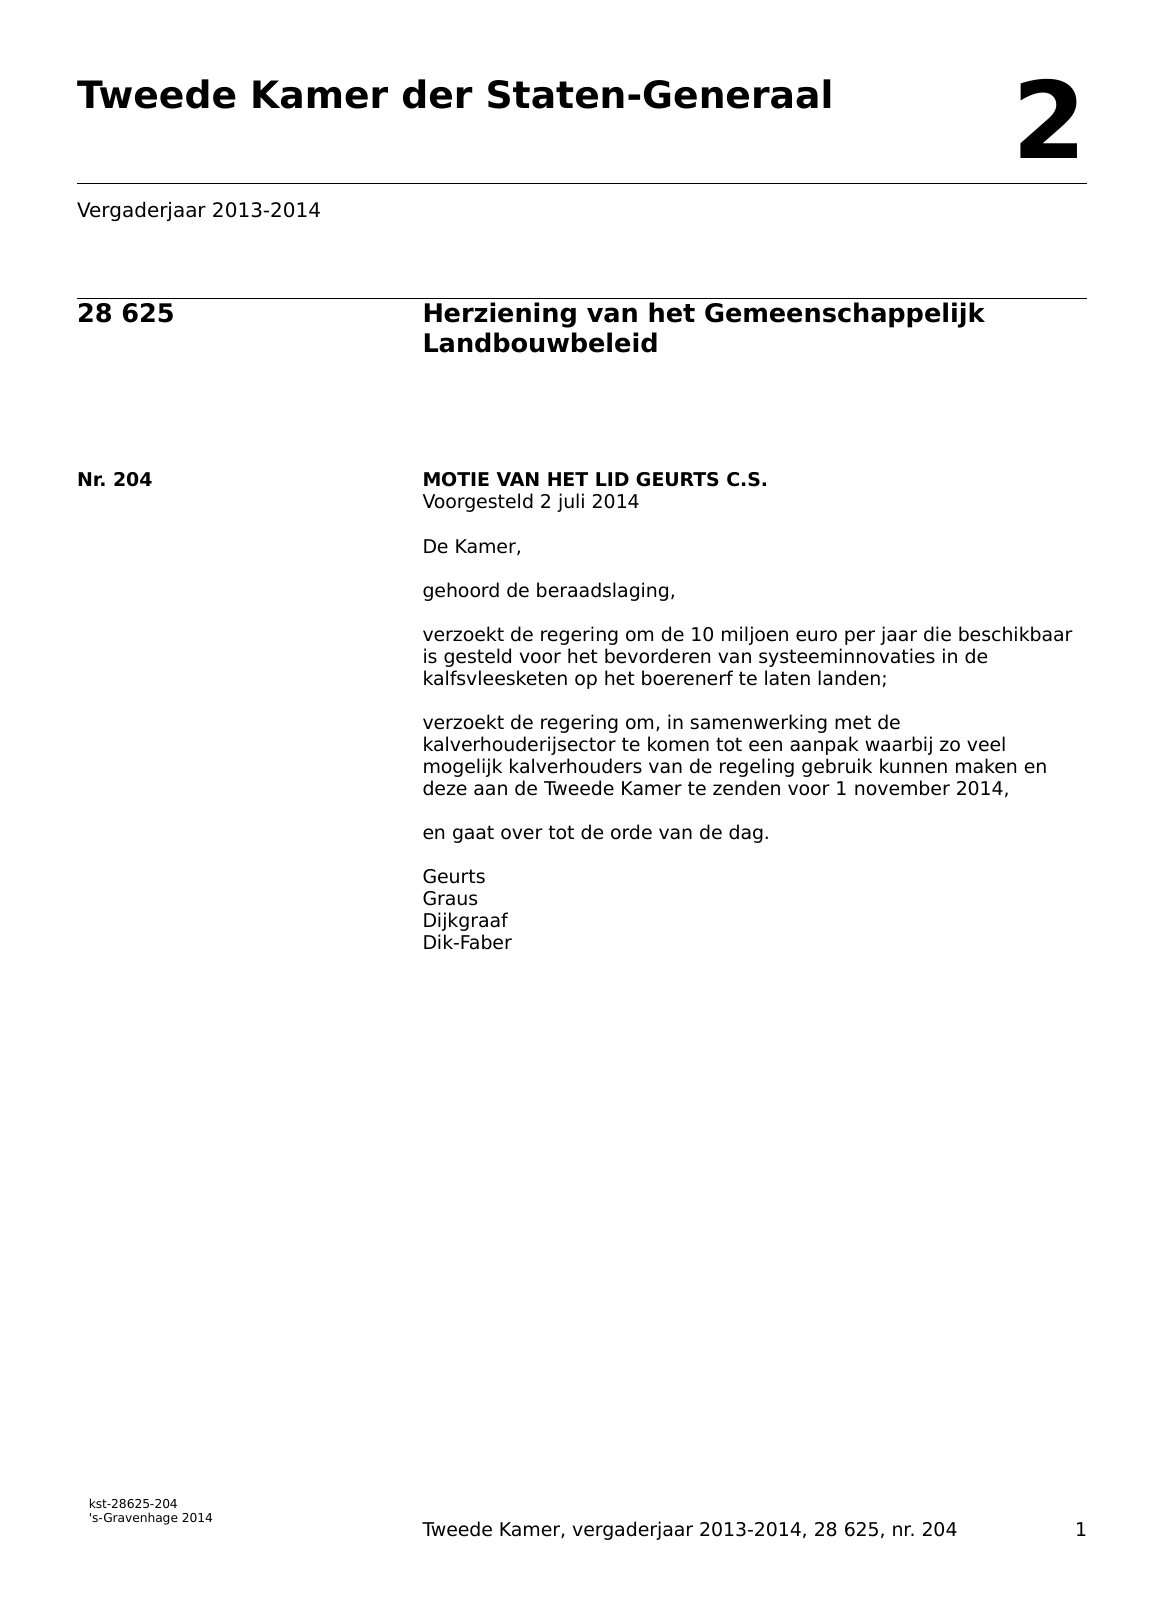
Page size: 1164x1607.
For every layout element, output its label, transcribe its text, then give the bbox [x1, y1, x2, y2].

text Graus [422, 888, 1087, 910]
text De Kamer, [422, 536, 1087, 557]
text Voorgesteld 2 juli 2014 [422, 491, 1087, 513]
table_cell Vergaderjaar 2013-2014 [77, 184, 1087, 298]
subtitle Nr. 204 MOTIE VAN HET LID GEURTS C.S. [77, 469, 1087, 491]
text 's-Gravenhage 2014 [88, 1511, 323, 1525]
text en gaat over tot de orde van de dag. [422, 822, 1087, 844]
text gehoord de beraadslaging, [422, 580, 1087, 602]
text kst-28625-204 [88, 1497, 323, 1511]
text Dijkgraaf [422, 910, 1087, 932]
text verzoekt de regering om de 10 miljoen euro per jaar die beschikbaar is gesteld voor het bevorderen van systeeminnovaties in de kalfsvleesketen op het boerenerf te laten landen; [422, 624, 1087, 690]
text Geurts [422, 866, 1087, 888]
table_header Tweede Kamer der Staten-Generaal [77, 59, 886, 183]
text verzoekt de regering om, in samenwerking met de kalverhouderijsector te komen tot een aanpak waarbij zo veel mogelijk kalverhouders van de regeling gebruik kunnen maken en deze aan de Tweede Kamer te zenden voor 1 november 2014, [422, 712, 1087, 800]
subtitle 28 625 Herziening van het Gemeenschappelijk Landbouwbeleid [77, 299, 1087, 358]
table_header 2 [886, 59, 1087, 183]
text Dik-Faber [422, 932, 1087, 954]
